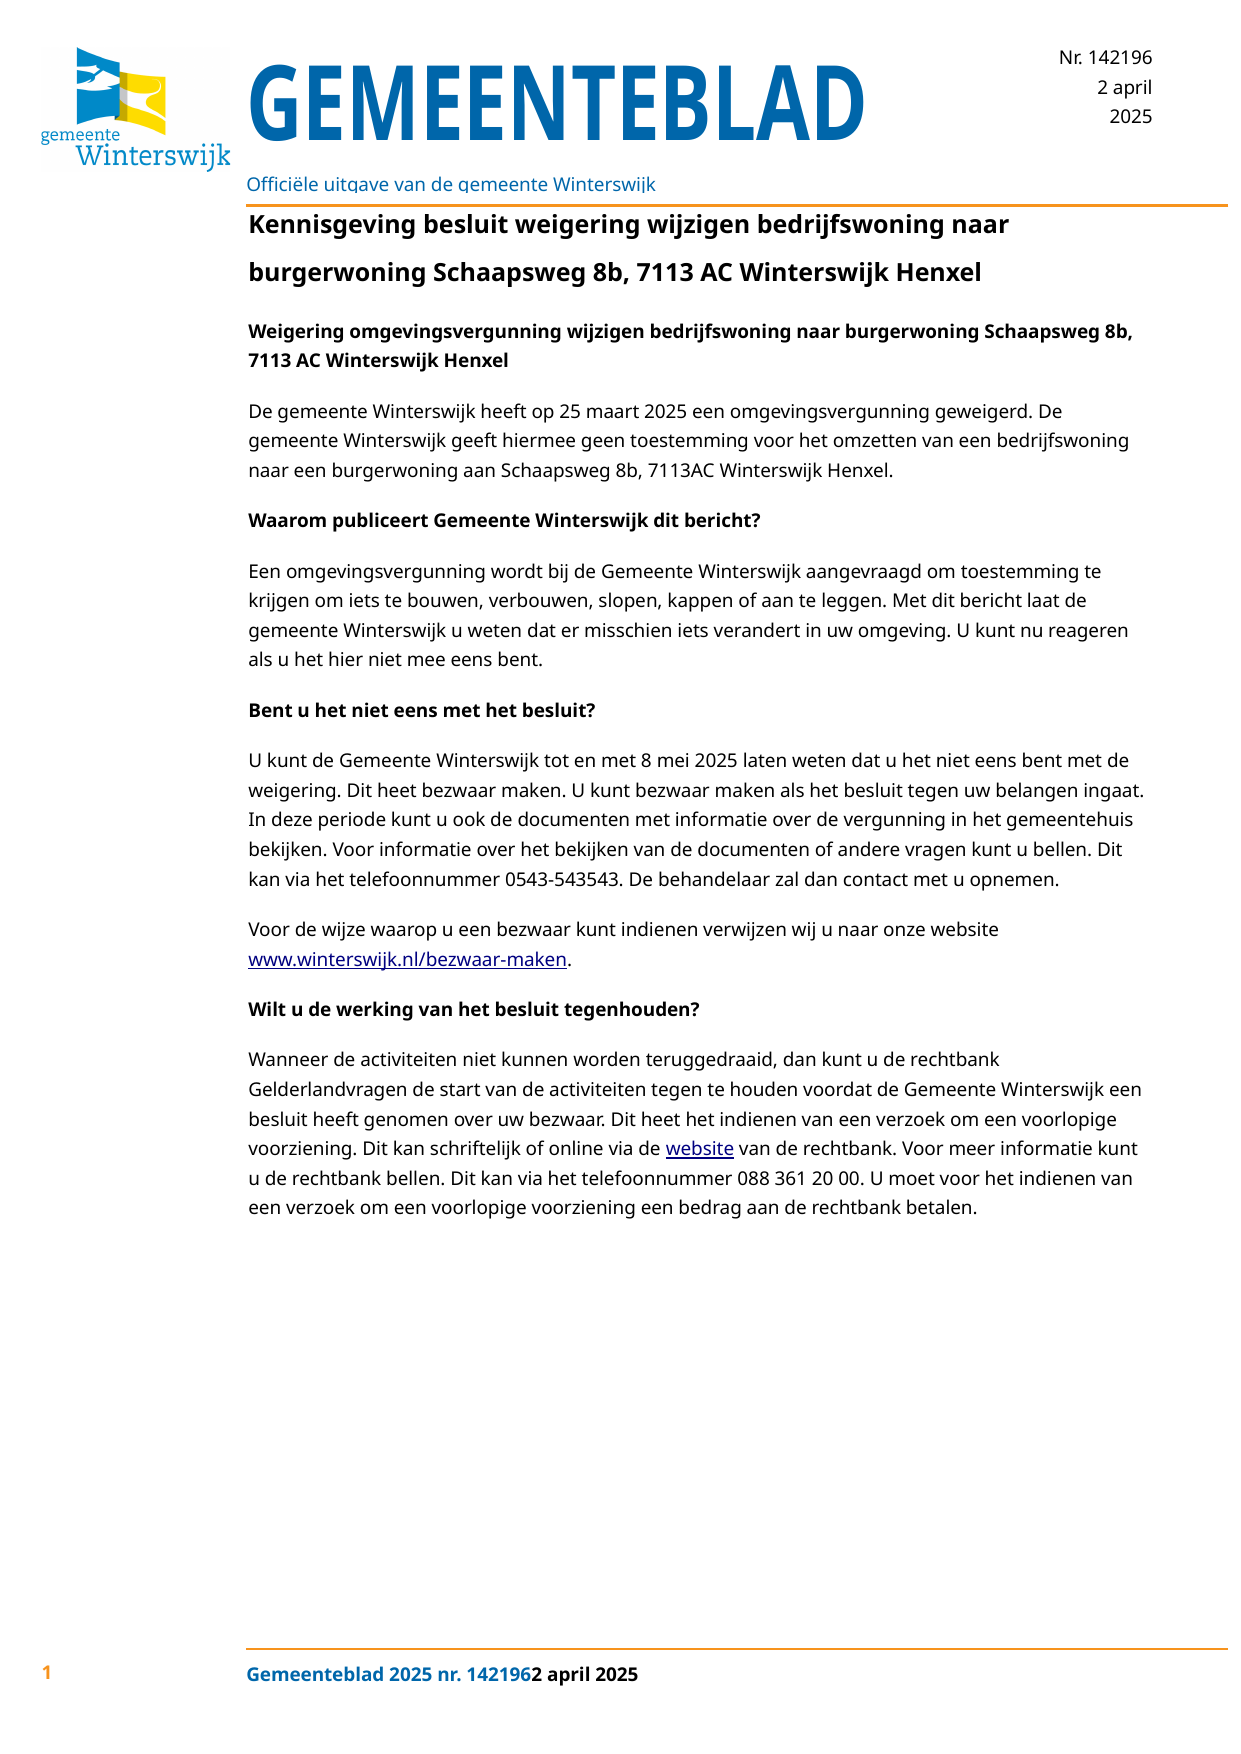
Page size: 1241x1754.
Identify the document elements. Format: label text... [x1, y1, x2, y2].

text Wanneer de activiteiten niet kunnen worden teruggedraaid, dan kunt u de rechtbank Gelderlandvragen de start van de activiteiten tegen te houden voordat de Gemeente Winterswijk een besluit heeft genomen over uw bezwaar. Dit heet het indienen van een verzoek om een voorlopige voorziening. Dit kan schriftelijk of online via de website van de rechtbank. Voor meer informatie kunt u de rechtbank bellen. Dit kan via het telefoonnummer 088 361 20 00. U moet voor het indienen van een verzoek om een voorlopige voorziening een bedrag aan de rechtbank betalen. [248, 1047, 1152, 1220]
text Een omgevingsvergunning wordt bij de Gemeente Winterswijk aangevraagd om toestemming te krijgen om iets te bouwen, verbouwen, slopen, kappen of aan te leggen. Met dit bericht laat de gemeente Winterswijk u weten dat er misschien iets verandert in uw omgeving. U kunt nu reageren als u het hier niet mee eens bent. [248, 558, 1152, 672]
text Wilt u de werking van het besluit tegenhouden? [248, 996, 1152, 1022]
picture [225, 153, 231, 162]
text De gemeente Winterswijk heeft op 25 maart 2025 een omgevingsvergunning geweigerd. De gemeente Winterswijk geeft hiermee geen toestemming voor het omzetten van een bedrijfswoning naar een burgerwoning aan Schaapsweg 8b, 7113AC Winterswijk Henxel. [248, 398, 1152, 483]
text U kunt de Gemeente Winterswijk tot en met 8 mei 2025 laten weten dat u het niet eens bent met de weigering. Dit heet bezwaar maken. U kunt bezwaar maken als het besluit tegen uw belangen ingaat. In deze periode kunt u ook de documenten met informatie over de vergunning in het gemeentehuis bekijken. Voor informatie over het bekijken van de documenten of andere vragen kunt u bellen. Dit kan via het telefoonnummer 0543-543543. De behandelaar zal dan contact met u opnemen. [248, 747, 1152, 892]
text Voor de wijze waarop u een bezwaar kunt indienen verwijzen wij u naar onze website www.winterswijk.nl/bezwaar-maken. [248, 916, 1152, 972]
text Waarom publiceert Gemeente Winterswijk dit bericht? [248, 507, 1152, 533]
picture [41, 47, 231, 172]
text Kennisgeving besluit weigering wijzigen bedrijfswoning naar burgerwoning Schaapsweg 8b, 7113 AC Winterswijk Henxel [248, 207, 1152, 288]
text Bent u het niet eens met het besluit? [248, 697, 1152, 723]
text Weigering omgevingsvergunning wijzigen bedrijfswoning naar burgerwoning Schaapsweg 8b, 7113 AC Winterswijk Henxel [248, 318, 1152, 373]
